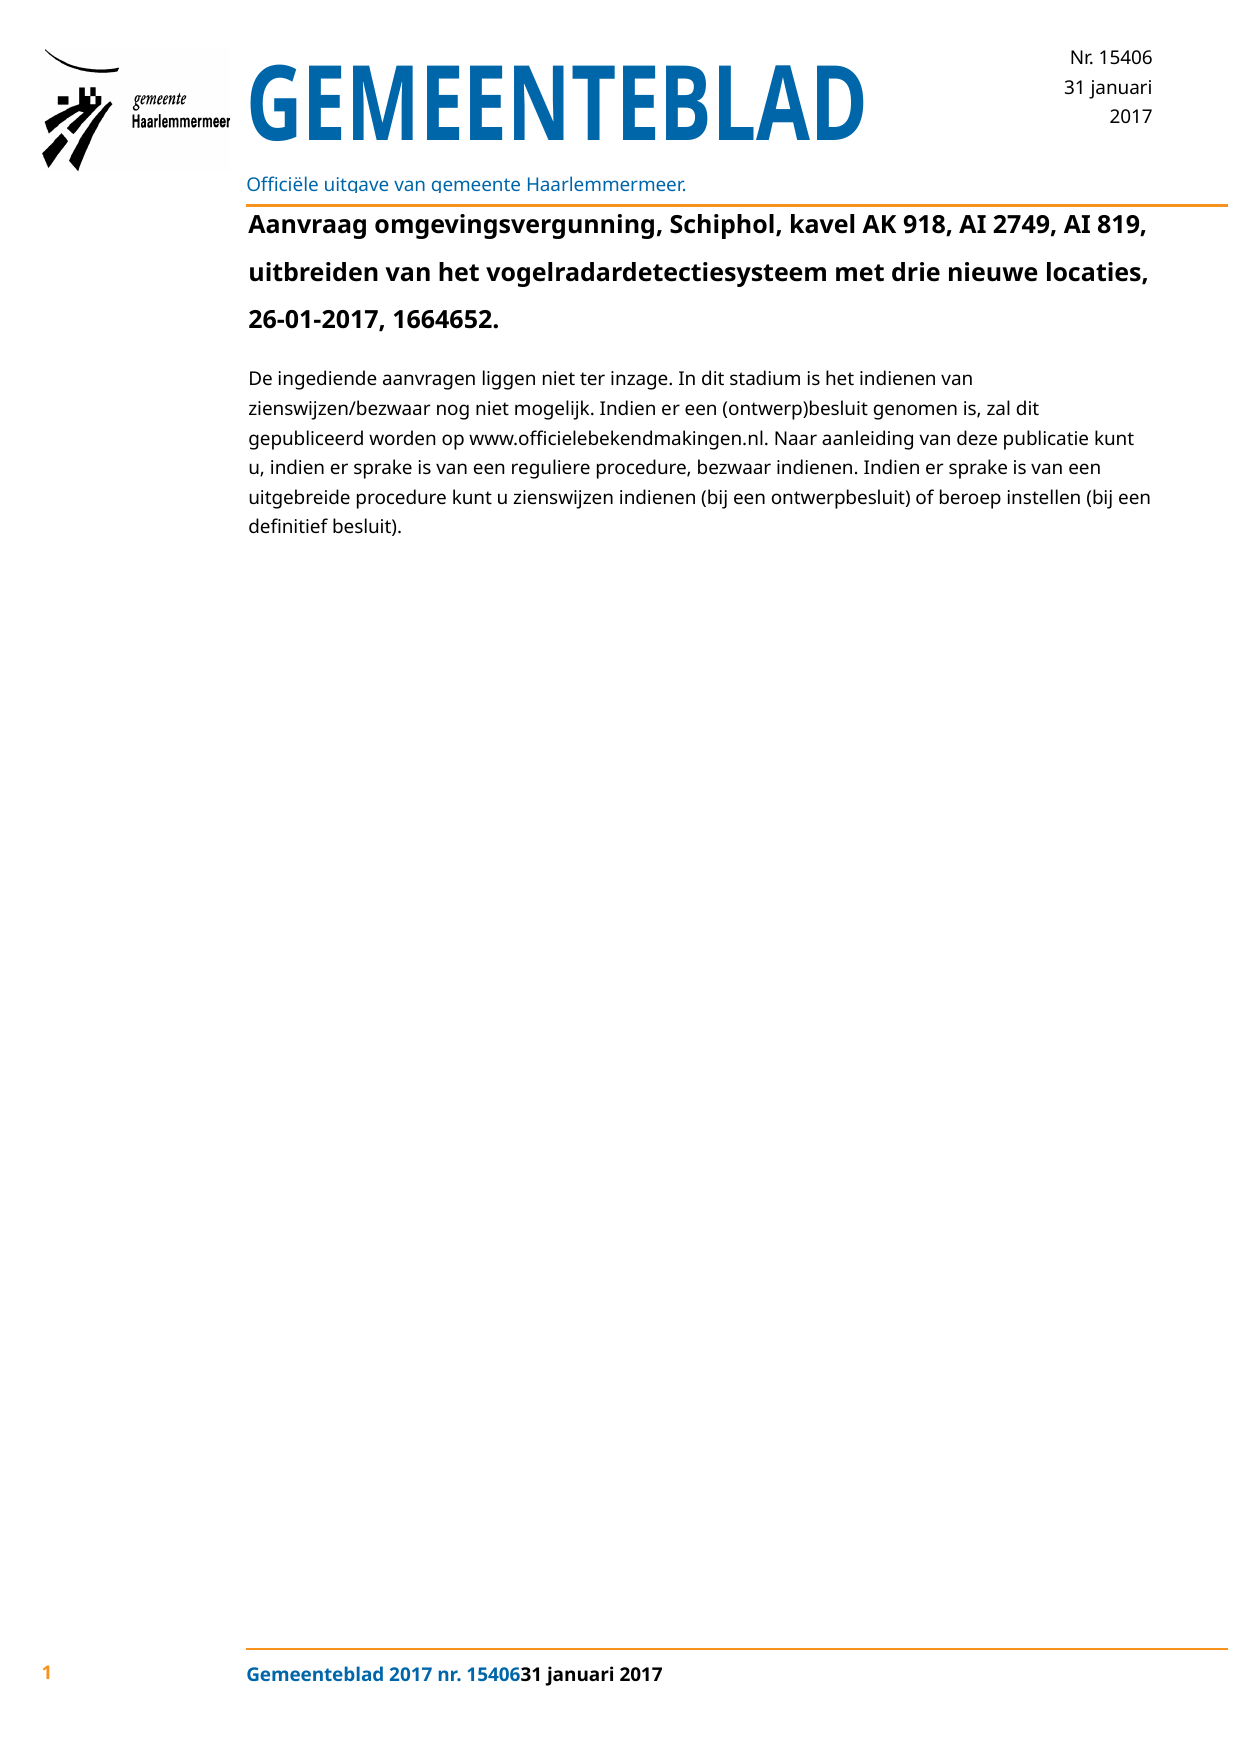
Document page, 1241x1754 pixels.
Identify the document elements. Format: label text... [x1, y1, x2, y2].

picture [41, 47, 231, 172]
text De ingediende aanvragen liggen niet ter inzage. In dit stadium is het indienen van zienswijzen/bezwaar nog niet mogelijk. Indien er een (ontwerp)besluit genomen is, zal dit gepubliceerd worden op www.officielebekendmakingen.nl. Naar aanleiding van deze publicatie kunt u, indien er sprake is van een reguliere procedure, bezwaar indienen. Indien er sprake is van een uitgebreide procedure kunt u zienswijzen indienen (bij een ontwerpbesluit) of beroep instellen (bij een definitief besluit). [248, 366, 1152, 539]
text Aanvraag omgevingsvergunning, Schiphol, kavel AK 918, AI 2749, AI 819, uitbreiden van het vogelradardetectiesysteem met drie nieuwe locaties, 26-01-2017, 1664652. [248, 207, 1152, 336]
